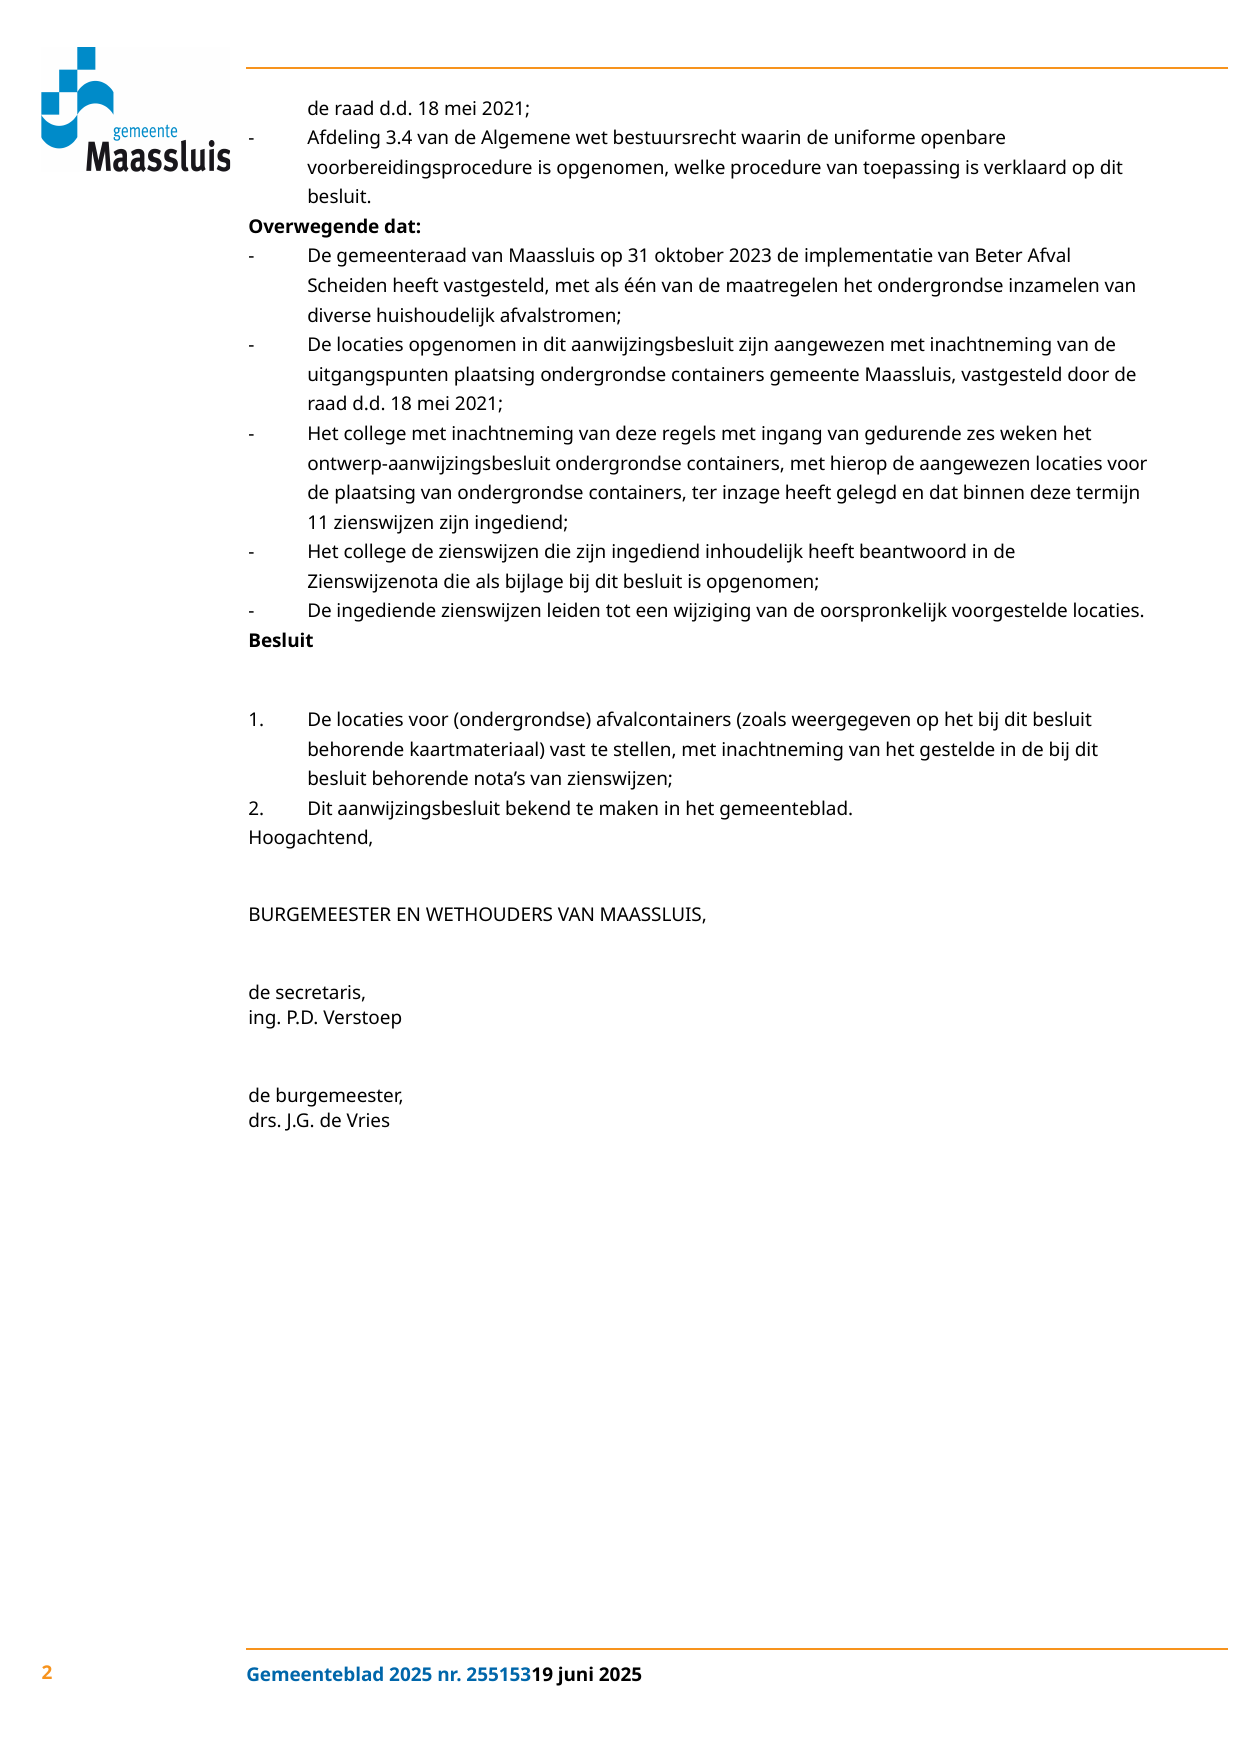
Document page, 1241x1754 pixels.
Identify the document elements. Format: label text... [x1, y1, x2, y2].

text Overwegende dat: [248, 213, 1152, 239]
list de raad d.d. 18 mei 2021; [248, 95, 1152, 121]
text drs. J.G. de Vries [248, 1107, 1152, 1133]
list Het college de zienswijzen die zijn ingediend inhoudelijk heeft beantwoord in de Zienswijzenota die als bijlage bij dit besluit is opgenomen; [248, 538, 1152, 594]
text Besluit [248, 627, 1152, 653]
list De ingediende zienswijzen leiden tot een wijziging van de oorspronkelijk voorgestelde locaties. [248, 598, 1152, 623]
picture [41, 47, 231, 172]
text de burgemeester, [248, 1082, 1152, 1107]
list Het college met inachtneming van deze regels met ingang van gedurende zes weken het ontwerp-aanwijzingsbesluit ondergrondse containers, met hierop de aangewezen locaties voor de plaatsing van ondergrondse containers, ter inzage heeft gelegd en dat binnen deze termijn 11 zienswijzen zijn ingediend; [248, 420, 1152, 535]
list Afdeling 3.4 van de Algemene wet bestuursrecht waarin de uniforme openbare voorbereidingsprocedure is opgenomen, welke procedure van toepassing is verklaard op dit besluit. [248, 124, 1152, 209]
list De gemeenteraad van Maassluis op 31 oktober 2023 de implementatie van Beter Afval Scheiden heeft vastgesteld, met als één van de maatregelen het ondergrondse inzamelen van diverse huishoudelijk afvalstromen; [248, 243, 1152, 328]
list De locaties opgenomen in dit aanwijzingsbesluit zijn aangewezen met inachtneming van de uitgangspunten plaatsing ondergrondse containers gemeente Maassluis, vastgesteld door de raad d.d. 18 mei 2021; [248, 331, 1152, 416]
list Dit aanwijzingsbesluit bekend te maken in het gemeenteblad. [248, 795, 1152, 821]
list De locaties voor (ondergrondse) afvalcontainers (zoals weergegeven op het bij dit besluit behorende kaartmateriaal) vast te stellen, met inachtneming van het gestelde in de bij dit besluit behorende nota’s van zienswijzen; [248, 706, 1152, 791]
text Hoogachtend, [248, 824, 1152, 850]
picture [41, 47, 77, 92]
text de secretaris, [248, 979, 1152, 1004]
text ing. P.D. Verstoep [248, 1004, 1152, 1030]
text BURGEMEESTER EN WETHOUDERS VAN MAASSLUIS, [248, 902, 1152, 927]
